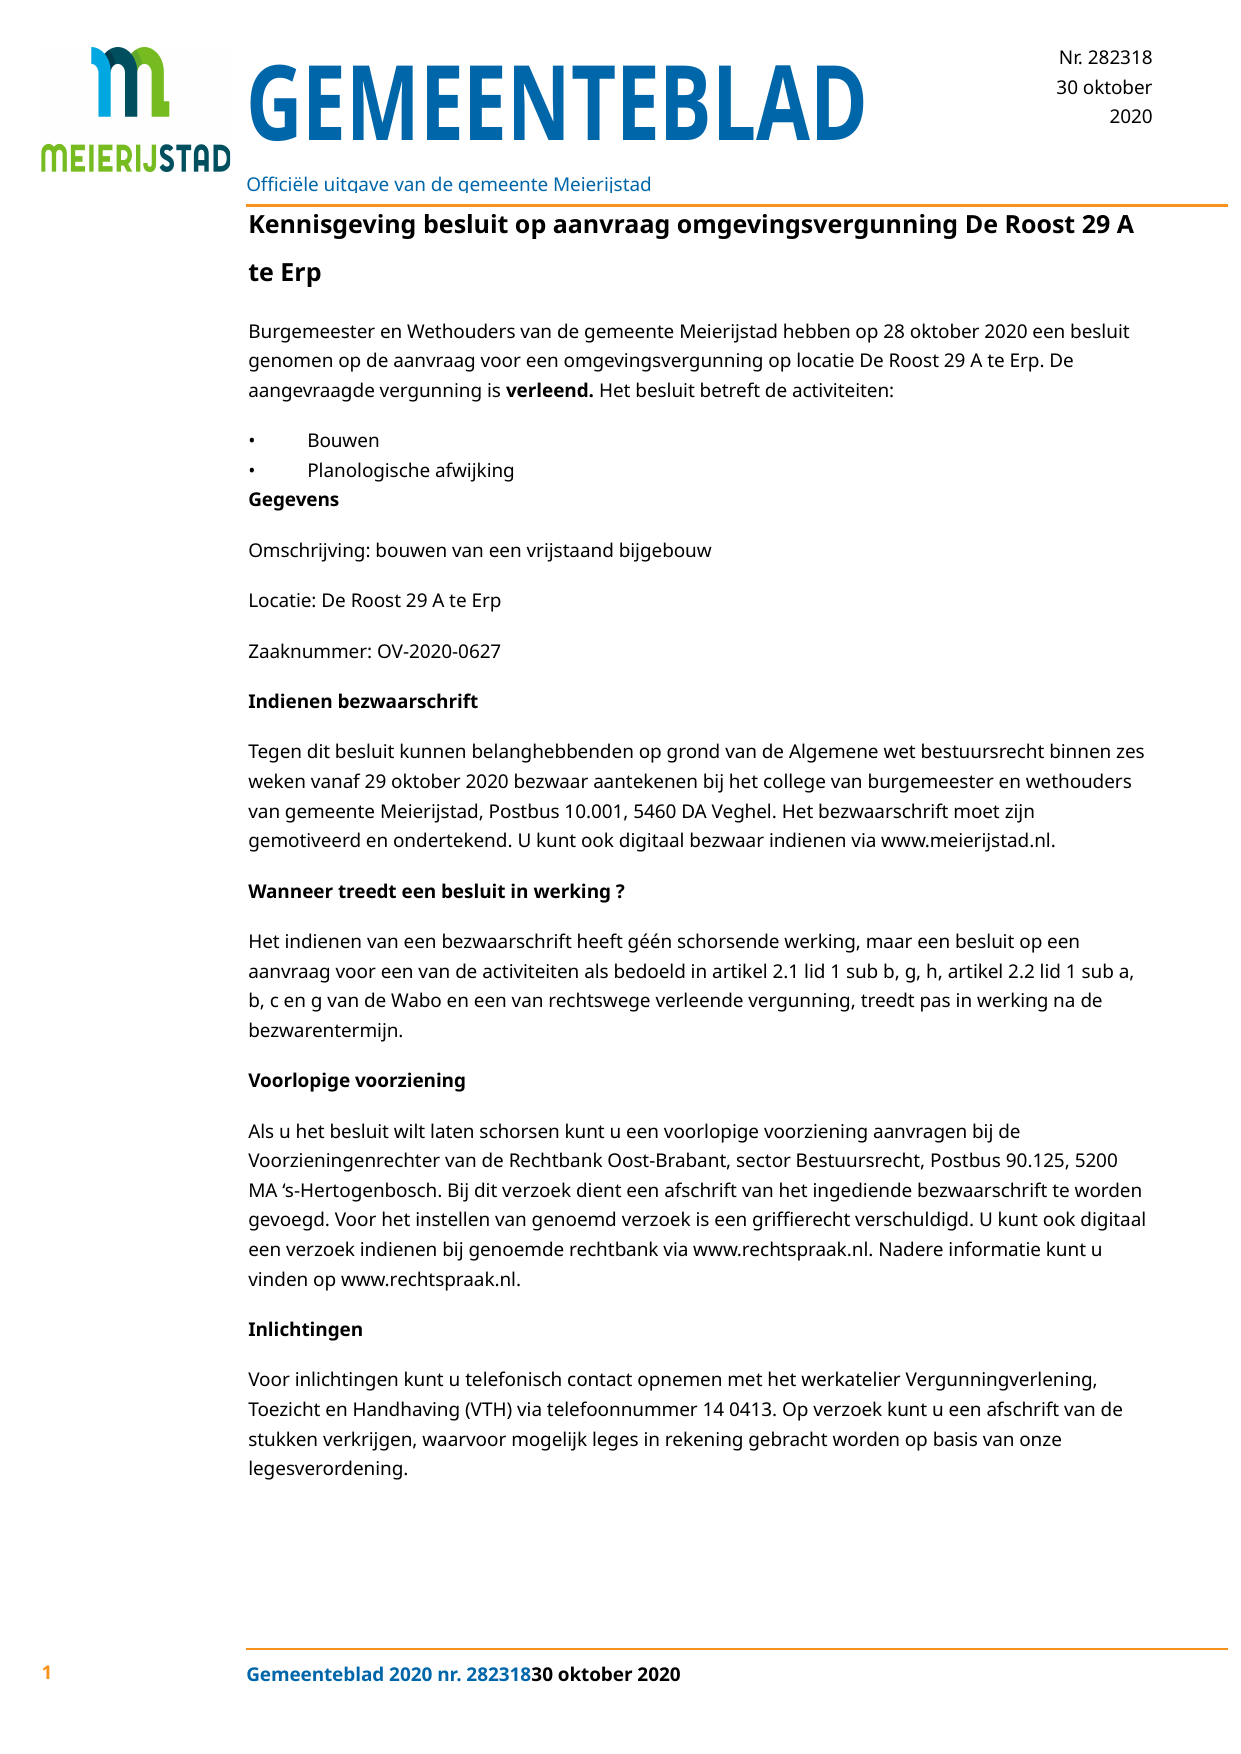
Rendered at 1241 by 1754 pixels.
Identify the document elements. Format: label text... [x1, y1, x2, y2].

text Zaaknummer: OV-2020-0627 [248, 638, 1152, 664]
text Het indienen van een bezwaarschrift heeft géén schorsende werking, maar een besluit op een aanvraag voor een van de activiteiten als bedoeld in artikel 2.1 lid 1 sub b, g, h, artikel 2.2 lid 1 sub a, b, c en g van de Wabo en een van rechtswege verleende vergunning, treedt pas in werking na de bezwarentermijn. [248, 928, 1152, 1043]
list Planologische afwijking [248, 457, 1152, 483]
text Voor inlichtingen kunt u telefonisch contact opnemen met het werkatelier Vergunningverlening, Toezicht en Handhaving (VTH) via telefoonnummer 14 0413. Op verzoek kunt u een afschrift van de stukken verkrijgen, waarvoor mogelijk leges in rekening gebracht worden op basis van onze legesverordening. [248, 1367, 1152, 1481]
text Kennisgeving besluit op aanvraag omgevingsvergunning De Roost 29 A te Erp [248, 207, 1152, 288]
text Als u het besluit wilt laten schorsen kunt u een voorlopige voorziening aanvragen bij de Voorzieningenrechter van de Rechtbank Oost-Brabant, sector Bestuursrecht, Postbus 90.125, 5200 MA ‘s-Hertogenbosch. Bij dit verzoek dient een afschrift van het ingediende bezwaarschrift te worden gevoegd. Voor het instellen van genoemd verzoek is een griffierecht verschuldigd. U kunt ook digitaal een verzoek indienen bij genoemde rechtbank via www.rechtspraak.nl. Nadere informatie kunt u vinden op www.rechtspraak.nl. [248, 1118, 1152, 1292]
text Locatie: De Roost 29 A te Erp [248, 587, 1152, 613]
text Indienen bezwaarschrift [248, 688, 1152, 714]
text Inlichtingen [248, 1316, 1152, 1342]
picture [41, 47, 231, 172]
text Wanneer treedt een besluit in werking ? [248, 878, 1152, 904]
text Gegevens [248, 487, 1152, 512]
text Voorlopige voorziening [248, 1067, 1152, 1093]
text Tegen dit besluit kunnen belanghebbenden op grond van de Algemene wet bestuursrecht binnen zes weken vanaf 29 oktober 2020 bezwaar aantekenen bij het college van burgemeester en wethouders van gemeente Meierijstad, Postbus 10.001, 5460 DA Veghel. Het bezwaarschrift moet zijn gemotiveerd en ondertekend. U kunt ook digitaal bezwaar indienen via www.meierijstad.nl. [248, 739, 1152, 853]
list Bouwen [248, 427, 1152, 453]
text Burgemeester en Wethouders van de gemeente Meierijstad hebben op 28 oktober 2020 een besluit genomen op de aanvraag voor een omgevingsvergunning op locatie De Roost 29 A te Erp. De aangevraagde vergunning is verleend. Het besluit betreft de activiteiten: [248, 318, 1152, 403]
text Omschrijving: bouwen van een vrijstaand bijgebouw [248, 537, 1152, 563]
